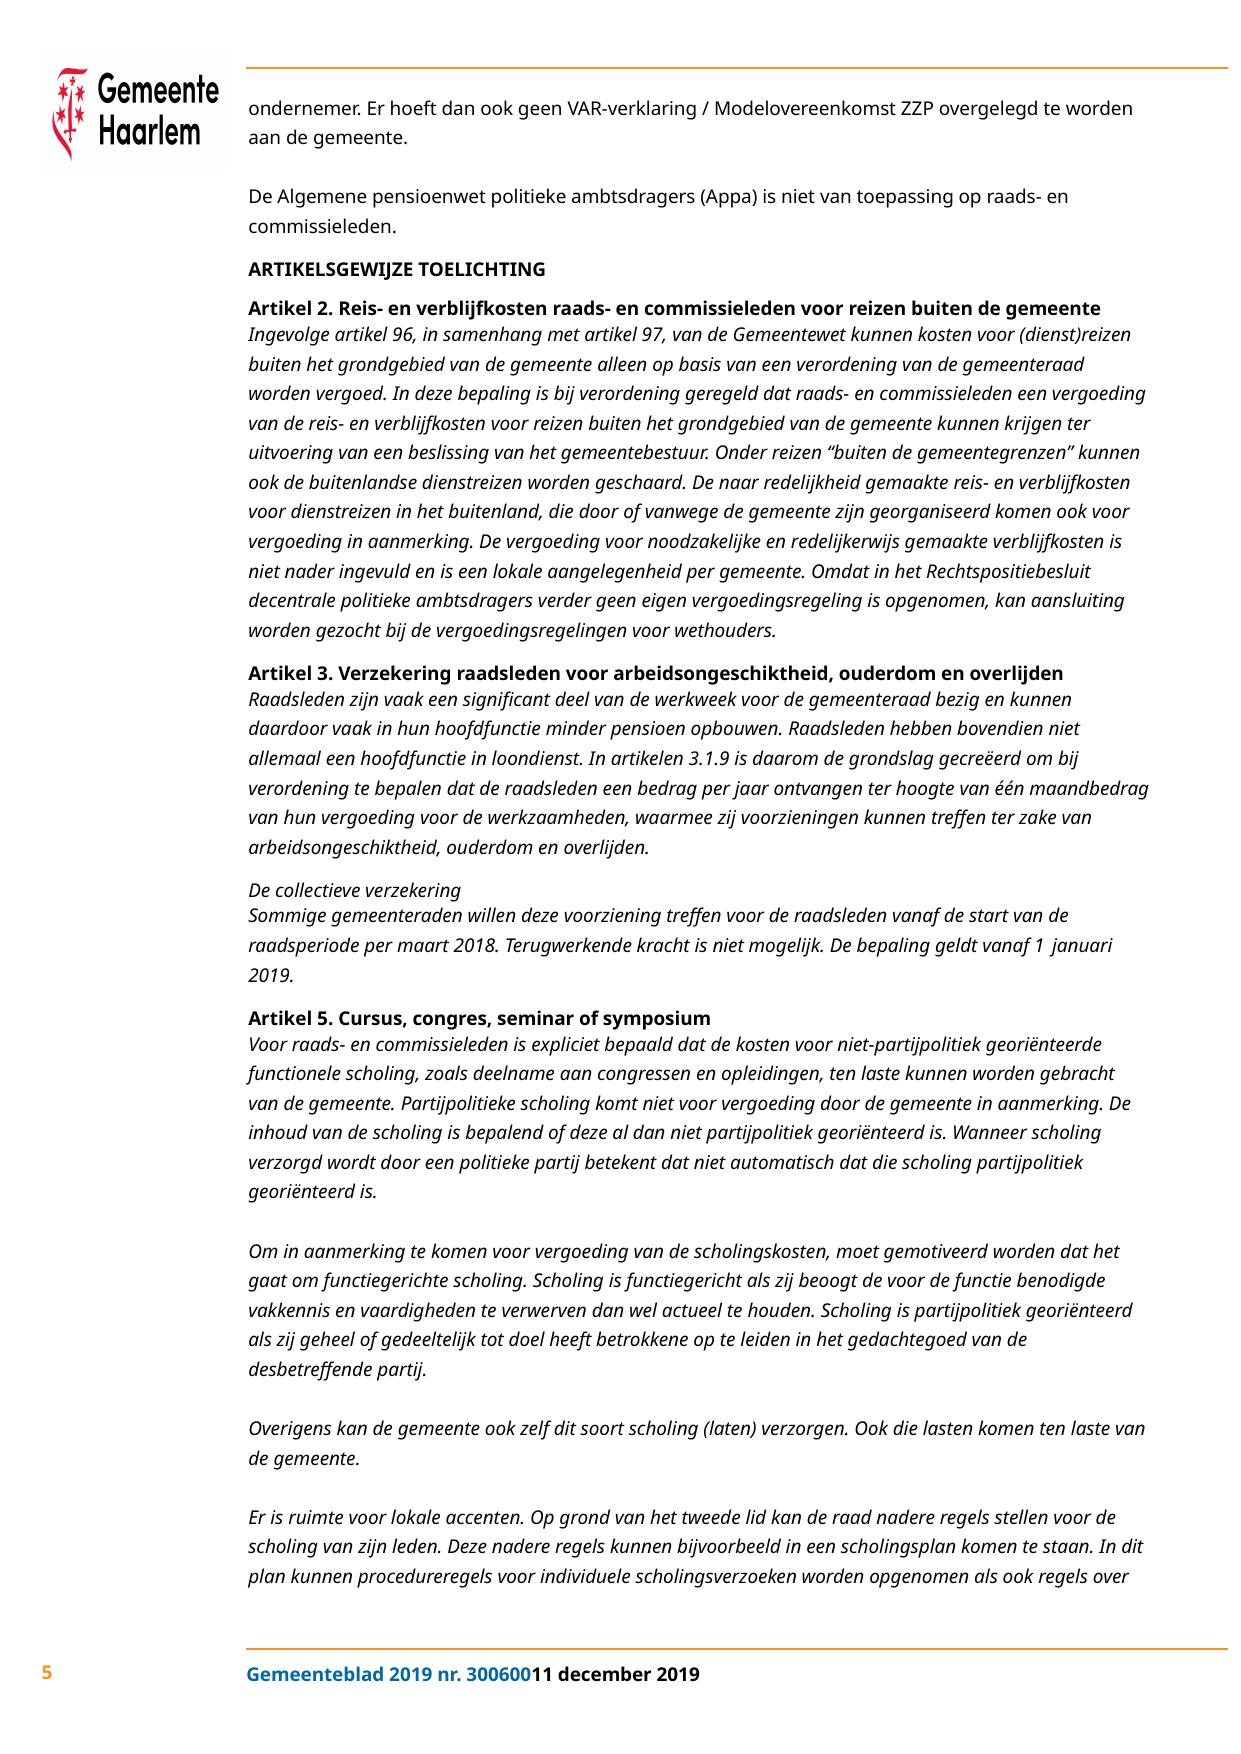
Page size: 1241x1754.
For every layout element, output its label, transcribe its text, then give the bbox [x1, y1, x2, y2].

text ondernemer. Er hoeft dan ook geen VAR-verklaring / Modelovereenkomst ZZP overgelegd te worden aan de gemeente. [248, 95, 1152, 150]
text Raadsleden zijn vaak een significant deel van de werkweek voor de gemeenteraad bezig en kunnen daardoor vaak in hun hoofdfunctie minder pensioen opbouwen. Raadsleden hebben bovendien niet allemaal een hoofdfunctie in loondienst. In artikelen 3.1.9 is daarom de grondslag gecreëerd om bij verordening te bepalen dat de raadsleden een bedrag per jaar ontvangen ter hoogte van één maandbedrag van hun vergoeding voor de werkzaamheden, waarmee zij voorzieningen kunnen treffen ter zake van arbeidsongeschiktheid, ouderdom en overlijden. [248, 686, 1152, 859]
text ARTIKELSGEWIJZE TOELICHTING [248, 256, 1152, 282]
text Om in aanmerking te komen voor vergoeding van de scholingskosten, moet gemotiveerd worden dat het gaat om functiegerichte scholing. Scholing is functiegericht als zij beoogt de voor de functie benodigde vakkennis en vaardigheden te verwerven dan wel actueel te houden. Scholing is partijpolitiek georiënteerd als zij geheel of gedeeltelijk tot doel heeft betrokkene op te leiden in het gedachtegoed van de desbetreffende partij. [248, 1238, 1152, 1382]
text Ingevolge artikel 96, in samenhang met artikel 97, van de Gemeentewet kunnen kosten voor (dienst)reizen buiten het grondgebied van de gemeente alleen op basis van een verordening van de gemeenteraad worden vergoed. In deze bepaling is bij verordening geregeld dat raads- en commissieleden een vergoeding van de reis- en verblijfkosten voor reizen buiten het grondgebied van de gemeente kunnen krijgen ter uitvoering van een beslissing van het gemeentebestuur. Onder reizen “buiten de gemeentegrenzen” kunnen ook de buitenlandse dienstreizen worden geschaard. De naar redelijkheid gemaakte reis- en verblijfkosten voor dienstreizen in het buitenland, die door of vanwege de gemeente zijn georganiseerd komen ook voor vergoeding in aanmerking. De vergoeding voor noodzakelijke en redelijkerwijs gemaakte verblijfkosten is niet nader ingevuld en is een lokale aangelegenheid per gemeente. Omdat in het Rechtspositiebesluit decentrale politieke ambtsdragers verder geen eigen vergoedingsregeling is opgenomen, kan aansluiting worden gezocht bij de vergoedingsregelingen voor wethouders. [248, 321, 1152, 643]
text Voor raads- en commissieleden is expliciet bepaald dat de kosten voor niet-partijpolitiek georiënteerde functionele scholing, zoals deelname aan congressen en opleidingen, ten laste kunnen worden gebracht van de gemeente. Partijpolitieke scholing komt niet voor vergoeding door de gemeente in aanmerking. De inhoud van de scholing is bepalend of deze al dan niet partijpolitiek georiënteerd is. Wanneer scholing verzorgd wordt door een politieke partij betekent dat niet automatisch dat die scholing partijpolitiek georiënteerd is. [248, 1031, 1152, 1204]
text De collectieve verzekering [248, 877, 1152, 903]
text Er is ruimte voor lokale accenten. Op grond van het tweede lid kan de raad nadere regels stellen voor de scholing van zijn leden. Deze nadere regels kunnen bijvoorbeeld in een scholingsplan komen te staan. In dit plan kunnen procedureregels voor individuele scholingsverzoeken worden opgenomen als ook regels over [248, 1504, 1152, 1589]
text Artikel 3. Verzekering raadsleden voor arbeidsongeschiktheid, ouderdom en overlijden [248, 660, 1152, 686]
text Sommige gemeenteraden willen deze voorziening treffen voor de raadsleden vanaf de start van de raadsperiode per maart 2018. Terugwerkende kracht is niet mogelijk. De bepaling geldt vanaf 1 januari 2019. [248, 903, 1152, 988]
text De Algemene pensioenwet politieke ambtsdragers (Appa) is niet van toepassing op raads- en commissieleden. [248, 183, 1152, 239]
picture [41, 47, 231, 172]
text Overigens kan de gemeente ook zelf dit soort scholing (laten) verzorgen. Ook die lasten komen ten laste van de gemeente. [248, 1415, 1152, 1471]
text Artikel 2. Reis- en verblijfkosten raads- en commissieleden voor reizen buiten de gemeente [248, 296, 1152, 321]
text Artikel 5. Cursus, congres, seminar of symposium [248, 1005, 1152, 1031]
